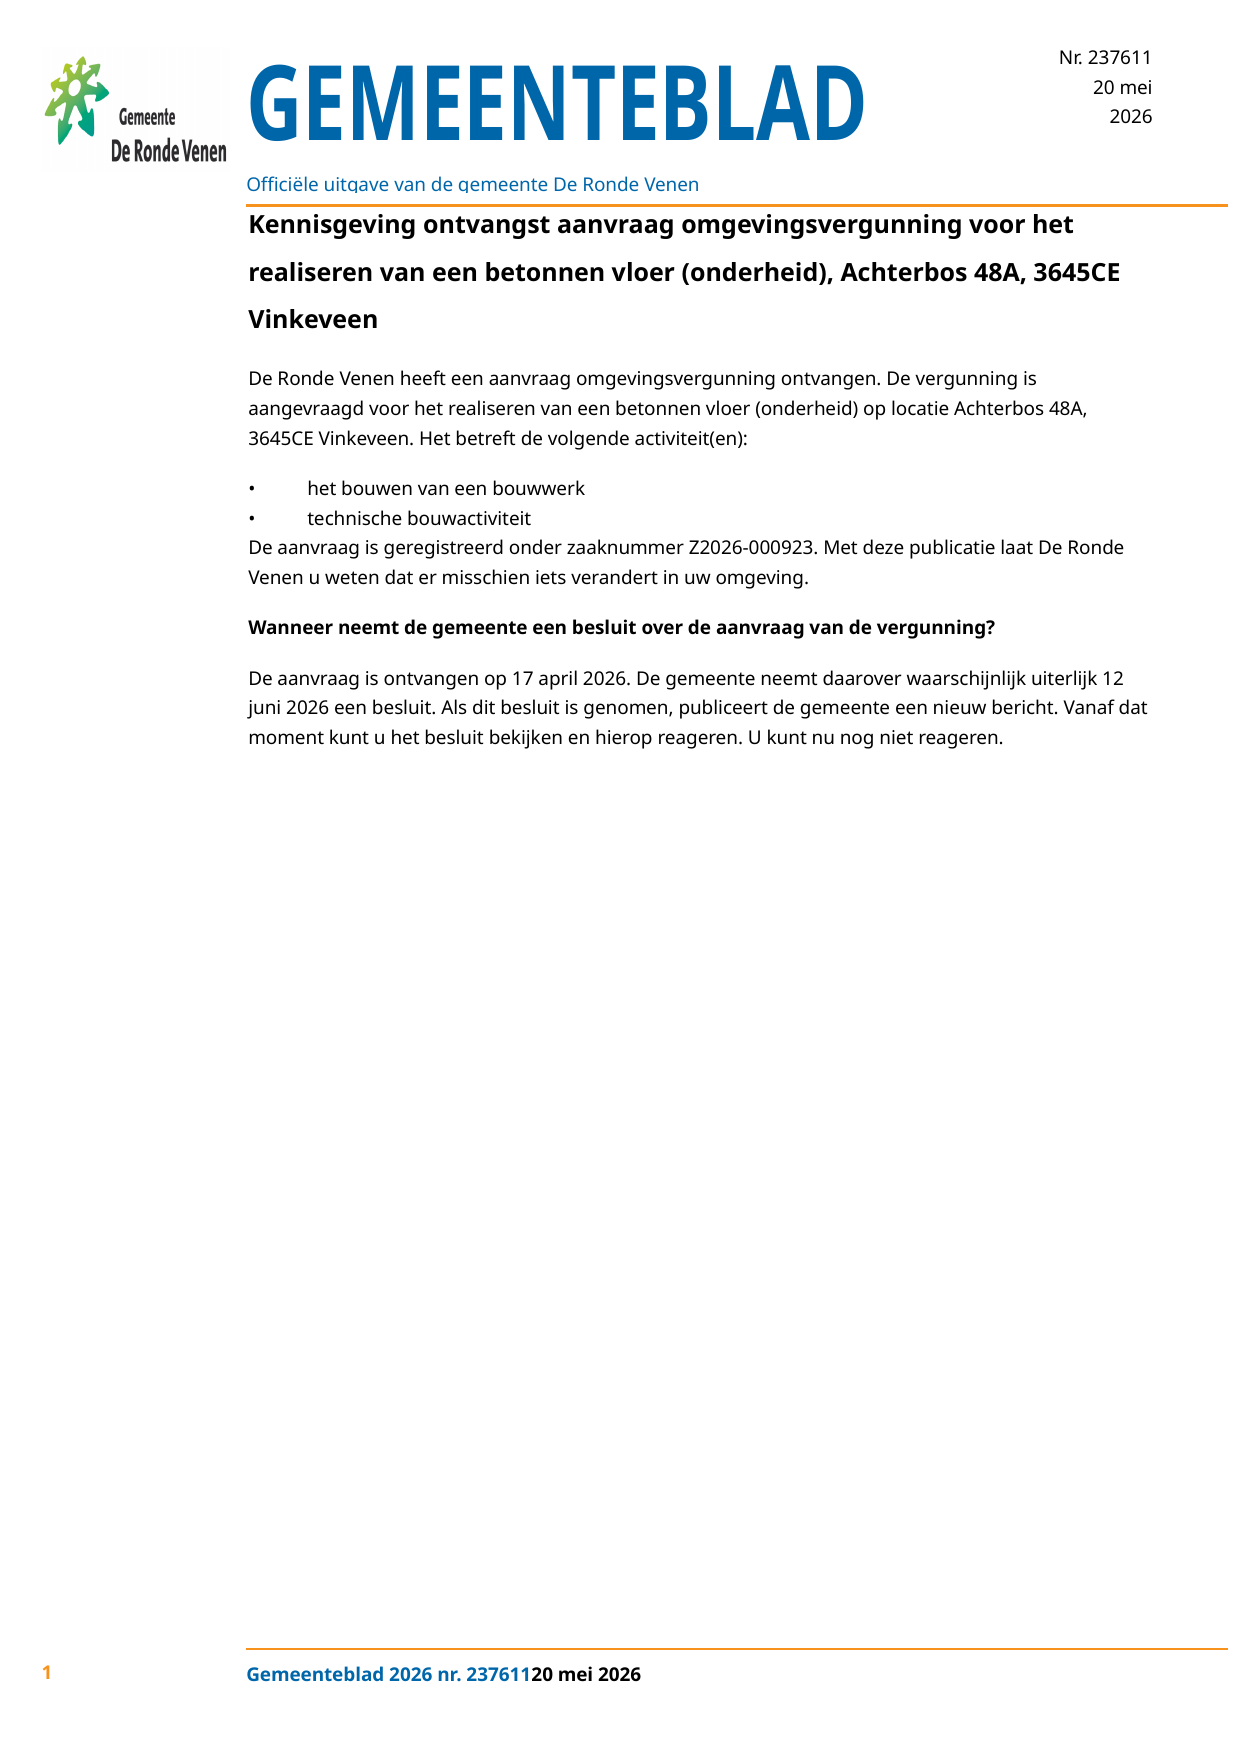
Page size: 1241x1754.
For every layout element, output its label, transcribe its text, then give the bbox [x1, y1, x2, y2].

list technische bouwactiviteit [248, 505, 1152, 530]
text De aanvraag is geregistreerd onder zaaknummer Z2026-000923. Met deze publicatie laat De Ronde Venen u weten dat er misschien iets verandert in uw omgeving. [248, 534, 1152, 589]
text De Ronde Venen heeft een aanvraag omgevingsvergunning ontvangen. De vergunning is aangevraagd voor het realiseren van een betonnen vloer (onderheid) op locatie Achterbos 48A, 3645CE Vinkeveen. Het betreft de volgende activiteit(en): [248, 366, 1152, 450]
text Kennisgeving ontvangst aanvraag omgevingsvergunning voor het realiseren van een betonnen vloer (onderheid), Achterbos 48A, 3645CE Vinkeveen [248, 207, 1152, 336]
list het bouwen van een bouwwerk [248, 475, 1152, 501]
picture [41, 47, 231, 172]
text De aanvraag is ontvangen op 17 april 2026. De gemeente neemt daarover waarschijnlijk uiterlijk 12 juni 2026 een besluit. Als dit besluit is genomen, publiceert de gemeente een nieuw bericht. Vanaf dat moment kunt u het besluit bekijken en hierop reageren. U kunt nu nog niet reageren. [248, 665, 1152, 749]
text Wanneer neemt de gemeente een besluit over de aanvraag van de vergunning? [248, 614, 1152, 640]
